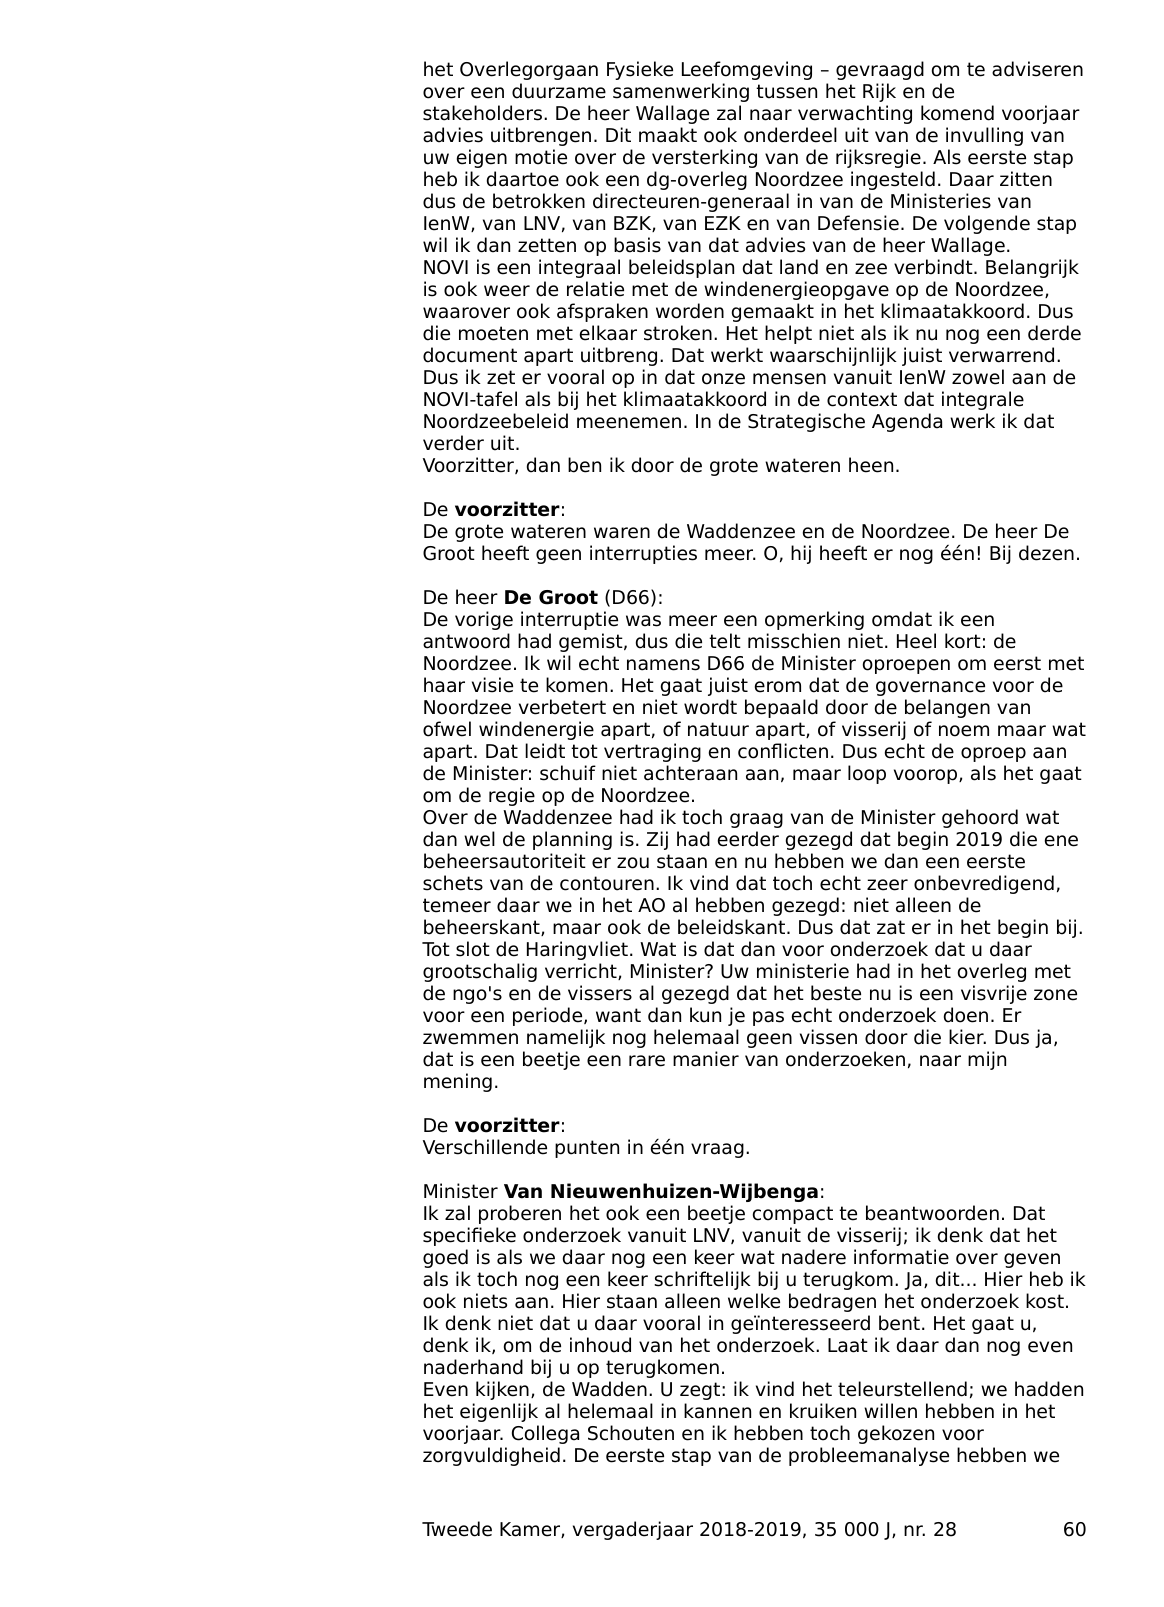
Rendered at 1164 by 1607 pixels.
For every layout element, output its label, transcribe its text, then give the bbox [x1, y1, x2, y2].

text Verschillende punten in één vraag. [422, 1137, 1087, 1159]
text Minister Van Nieuwenhuizen-Wijbenga: [422, 1181, 1087, 1203]
text het Overlegorgaan Fysieke Leefomgeving – gevraagd om te adviseren over een duurzame samenwerking tussen het Rijk en de stakeholders. De heer Wallage zal naar verwachting komend voorjaar advies uitbrengen. Dit maakt ook onderdeel uit van de invulling van uw eigen motie over de versterking van de rijksregie. Als eerste stap heb ik daartoe ook een dg-overleg Noordzee ingesteld. Daar zitten dus de betrokken directeuren-generaal in van de Ministeries van IenW, van LNV, van BZK, van EZK en van Defensie. De volgende stap wil ik dan zetten op basis van dat advies van de heer Wallage. [422, 59, 1087, 257]
text De voorzitter: [422, 1115, 1087, 1137]
text Voorzitter, dan ben ik door de grote wateren heen. [422, 455, 1087, 477]
text Even kijken, de Wadden. U zegt: ik vind het teleurstellend; we hadden het eigenlijk al helemaal in kannen en kruiken willen hebben in het voorjaar. Collega Schouten en ik hebben toch gekozen voor zorgvuldigheid. De eerste stap van de probleemanalyse hebben we [422, 1379, 1087, 1467]
text De vorige interruptie was meer een opmerking omdat ik een antwoord had gemist, dus die telt misschien niet. Heel kort: de Noordzee. Ik wil echt namens D66 de Minister oproepen om eerst met haar visie te komen. Het gaat juist erom dat de governance voor de Noordzee verbetert en niet wordt bepaald door de belangen van ofwel windenergie apart, of natuur apart, of visserij of noem maar wat apart. Dat leidt tot vertraging en conflicten. Dus echt de oproep aan de Minister: schuif niet achteraan aan, maar loop voorop, als het gaat om de regie op de Noordzee. [422, 609, 1087, 807]
text De grote wateren waren de Waddenzee en de Noordzee. De heer De Groot heeft geen interrupties meer. O, hij heeft er nog één! Bij dezen. [422, 521, 1087, 565]
text De voorzitter: [422, 499, 1087, 521]
text NOVI is een integraal beleidsplan dat land en zee verbindt. Belangrijk is ook weer de relatie met de windenergieopgave op de Noordzee, waarover ook afspraken worden gemaakt in het klimaatakkoord. Dus die moeten met elkaar stroken. Het helpt niet als ik nu nog een derde document apart uitbreng. Dat werkt waarschijnlijk juist verwarrend. Dus ik zet er vooral op in dat onze mensen vanuit IenW zowel aan de NOVI-tafel als bij het klimaatakkoord in de context dat integrale Noordzeebeleid meenemen. In de Strategische Agenda werk ik dat verder uit. [422, 257, 1087, 455]
text Over de Waddenzee had ik toch graag van de Minister gehoord wat dan wel de planning is. Zij had eerder gezegd dat begin 2019 die ene beheersautoriteit er zou staan en nu hebben we dan een eerste schets van de contouren. Ik vind dat toch echt zeer onbevredigend, temeer daar we in het AO al hebben gezegd: niet alleen de beheerskant, maar ook de beleidskant. Dus dat zat er in het begin bij. [422, 807, 1087, 939]
text De heer De Groot (D66): [422, 587, 1087, 609]
text Tot slot de Haringvliet. Wat is dat dan voor onderzoek dat u daar grootschalig verricht, Minister? Uw ministerie had in het overleg met de ngo's en de vissers al gezegd dat het beste nu is een visvrije zone voor een periode, want dan kun je pas echt onderzoek doen. Er zwemmen namelijk nog helemaal geen vissen door die kier. Dus ja, dat is een beetje een rare manier van onderzoeken, naar mijn mening. [422, 939, 1087, 1092]
text Ik zal proberen het ook een beetje compact te beantwoorden. Dat specifieke onderzoek vanuit LNV, vanuit de visserij; ik denk dat het goed is als we daar nog een keer wat nadere informatie over geven als ik toch nog een keer schriftelijk bij u terugkom. Ja, dit... Hier heb ik ook niets aan. Hier staan alleen welke bedragen het onderzoek kost. Ik denk niet dat u daar vooral in geïnteresseerd bent. Het gaat u, denk ik, om de inhoud van het onderzoek. Laat ik daar dan nog even naderhand bij u op terugkomen. [422, 1203, 1087, 1379]
